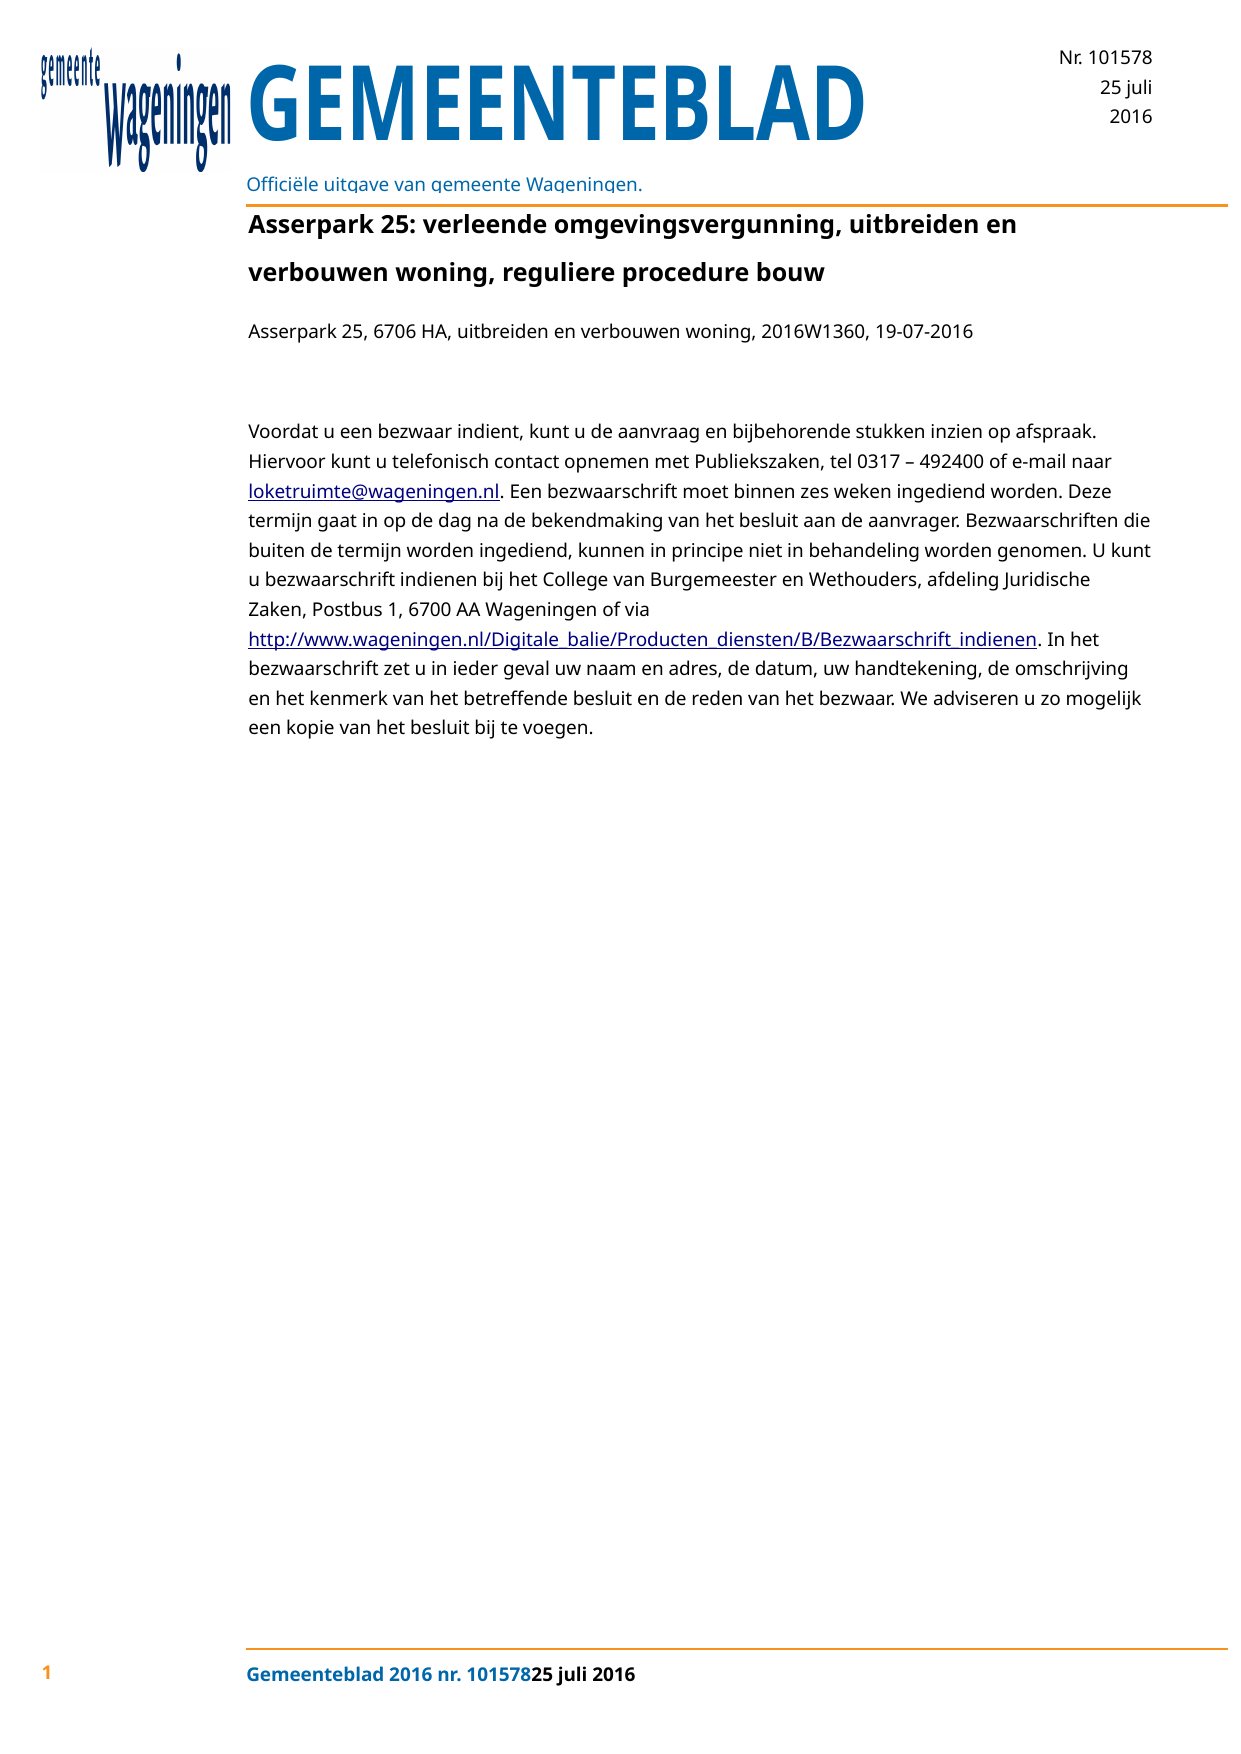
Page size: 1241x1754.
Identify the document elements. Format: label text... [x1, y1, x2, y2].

picture [41, 47, 231, 172]
text Asserpark 25: verleende omgevingsvergunning, uitbreiden en verbouwen woning, reguliere procedure bouw [248, 207, 1152, 288]
text Asserpark 25, 6706 HA, uitbreiden en verbouwen woning, 2016W1360, 19-07-2016 [248, 318, 1152, 344]
text Voordat u een bezwaar indient, kunt u de aanvraag en bijbehorende stukken inzien op afspraak. Hiervoor kunt u telefonisch contact opnemen met Publiekszaken, tel 0317 – 492400 of e-mail naar loketruimte@wageningen.nl. Een bezwaarschrift moet binnen zes weken ingediend worden. Deze termijn gaat in op de dag na de bekendmaking van het besluit aan de aanvrager. Bezwaarschriften die buiten de termijn worden ingediend, kunnen in principe niet in behandeling worden genomen. U kunt u bezwaarschrift indienen bij het College van Burgemeester en Wethouders, afdeling Juridische Zaken, Postbus 1, 6700 AA Wageningen of via http://www.wageningen.nl/Digitale_balie/Producten_diensten/B/Bezwaarschrift_indienen. In het bezwaarschrift zet u in ieder geval uw naam en adres, de datum, uw handtekening, de omschrijving en het kenmerk van het betreffende besluit en de reden van het bezwaar. We adviseren u zo mogelijk een kopie van het besluit bij te voegen. [248, 419, 1152, 740]
